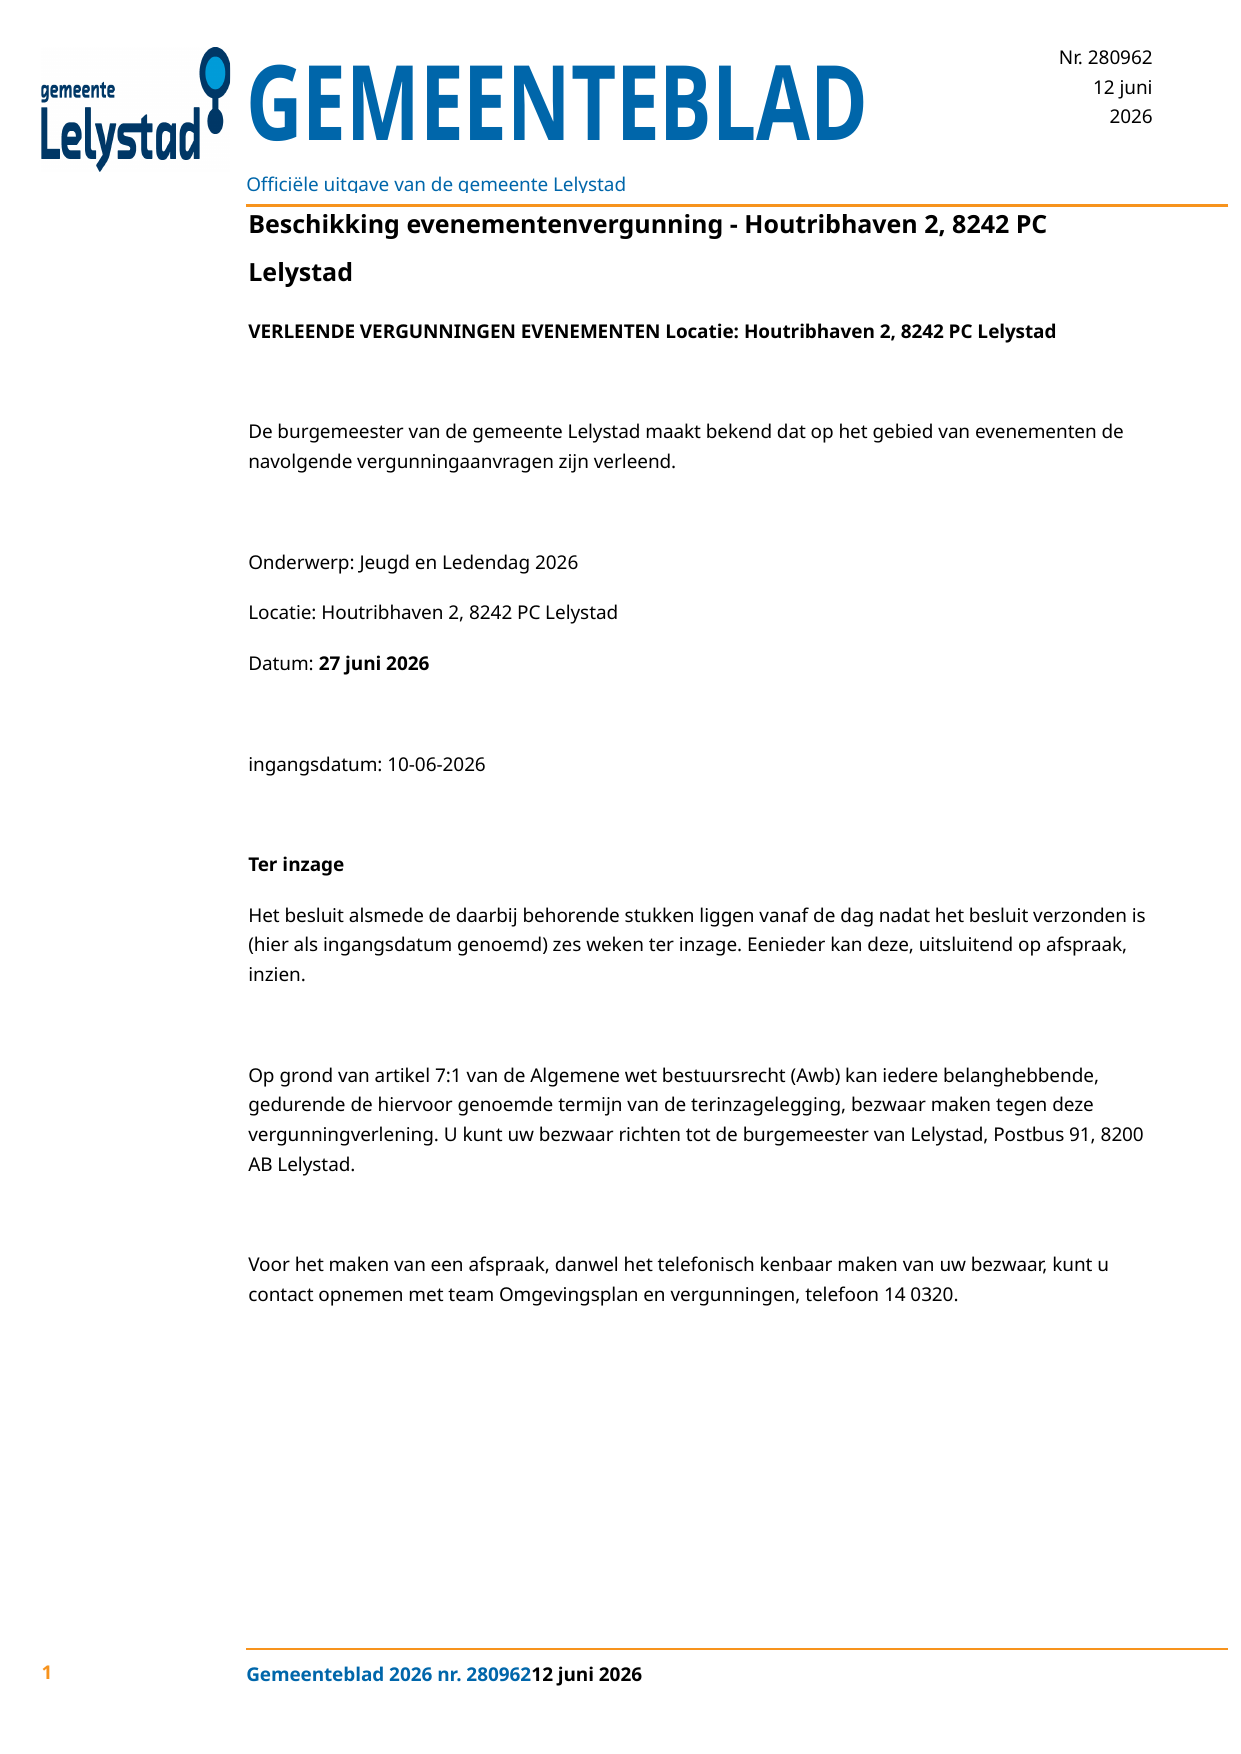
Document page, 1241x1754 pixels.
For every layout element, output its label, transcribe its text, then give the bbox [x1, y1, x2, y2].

text Locatie: Houtribhaven 2, 8242 PC Lelystad [248, 599, 1152, 625]
text Ter inzage [248, 852, 1152, 877]
picture [41, 47, 231, 172]
text Op grond van artikel 7:1 van de Algemene wet bestuursrecht (Awb) kan iedere belanghebbende, gedurende de hiervoor genoemde termijn van de terinzagelegging, bezwaar maken tegen deze vergunningverlening. U kunt uw bezwaar richten tot de burgemeester van Lelystad, Postbus 91, 8200 AB Lelystad. [248, 1062, 1152, 1177]
text Voor het maken van een afspraak, danwel het telefonisch kenbaar maken van uw bezwaar, kunt u contact opnemen met team Omgevingsplan en vergunningen, telefoon 14 0320. [248, 1252, 1152, 1307]
text ingangsdatum: 10-06-2026 [248, 751, 1152, 777]
text Beschikking evenementenvergunning - Houtribhaven 2, 8242 PC Lelystad [248, 207, 1152, 288]
text Het besluit alsmede de daarbij behorende stukken liggen vanaf de dag nadat het besluit verzonden is (hier als ingangsdatum genoemd) zes weken ter inzage. Eenieder kan deze, uitsluitend op afspraak, inzien. [248, 902, 1152, 987]
text VERLEENDE VERGUNNINGEN EVENEMENTEN Locatie: Houtribhaven 2, 8242 PC Lelystad [248, 318, 1152, 344]
text De burgemeester van de gemeente Lelystad maakt bekend dat op het gebied van evenementen de navolgende vergunningaanvragen zijn verleend. [248, 419, 1152, 474]
text Datum: 27 juni 2026 [248, 650, 1152, 676]
text Onderwerp: Jeugd en Ledendag 2026 [248, 549, 1152, 575]
